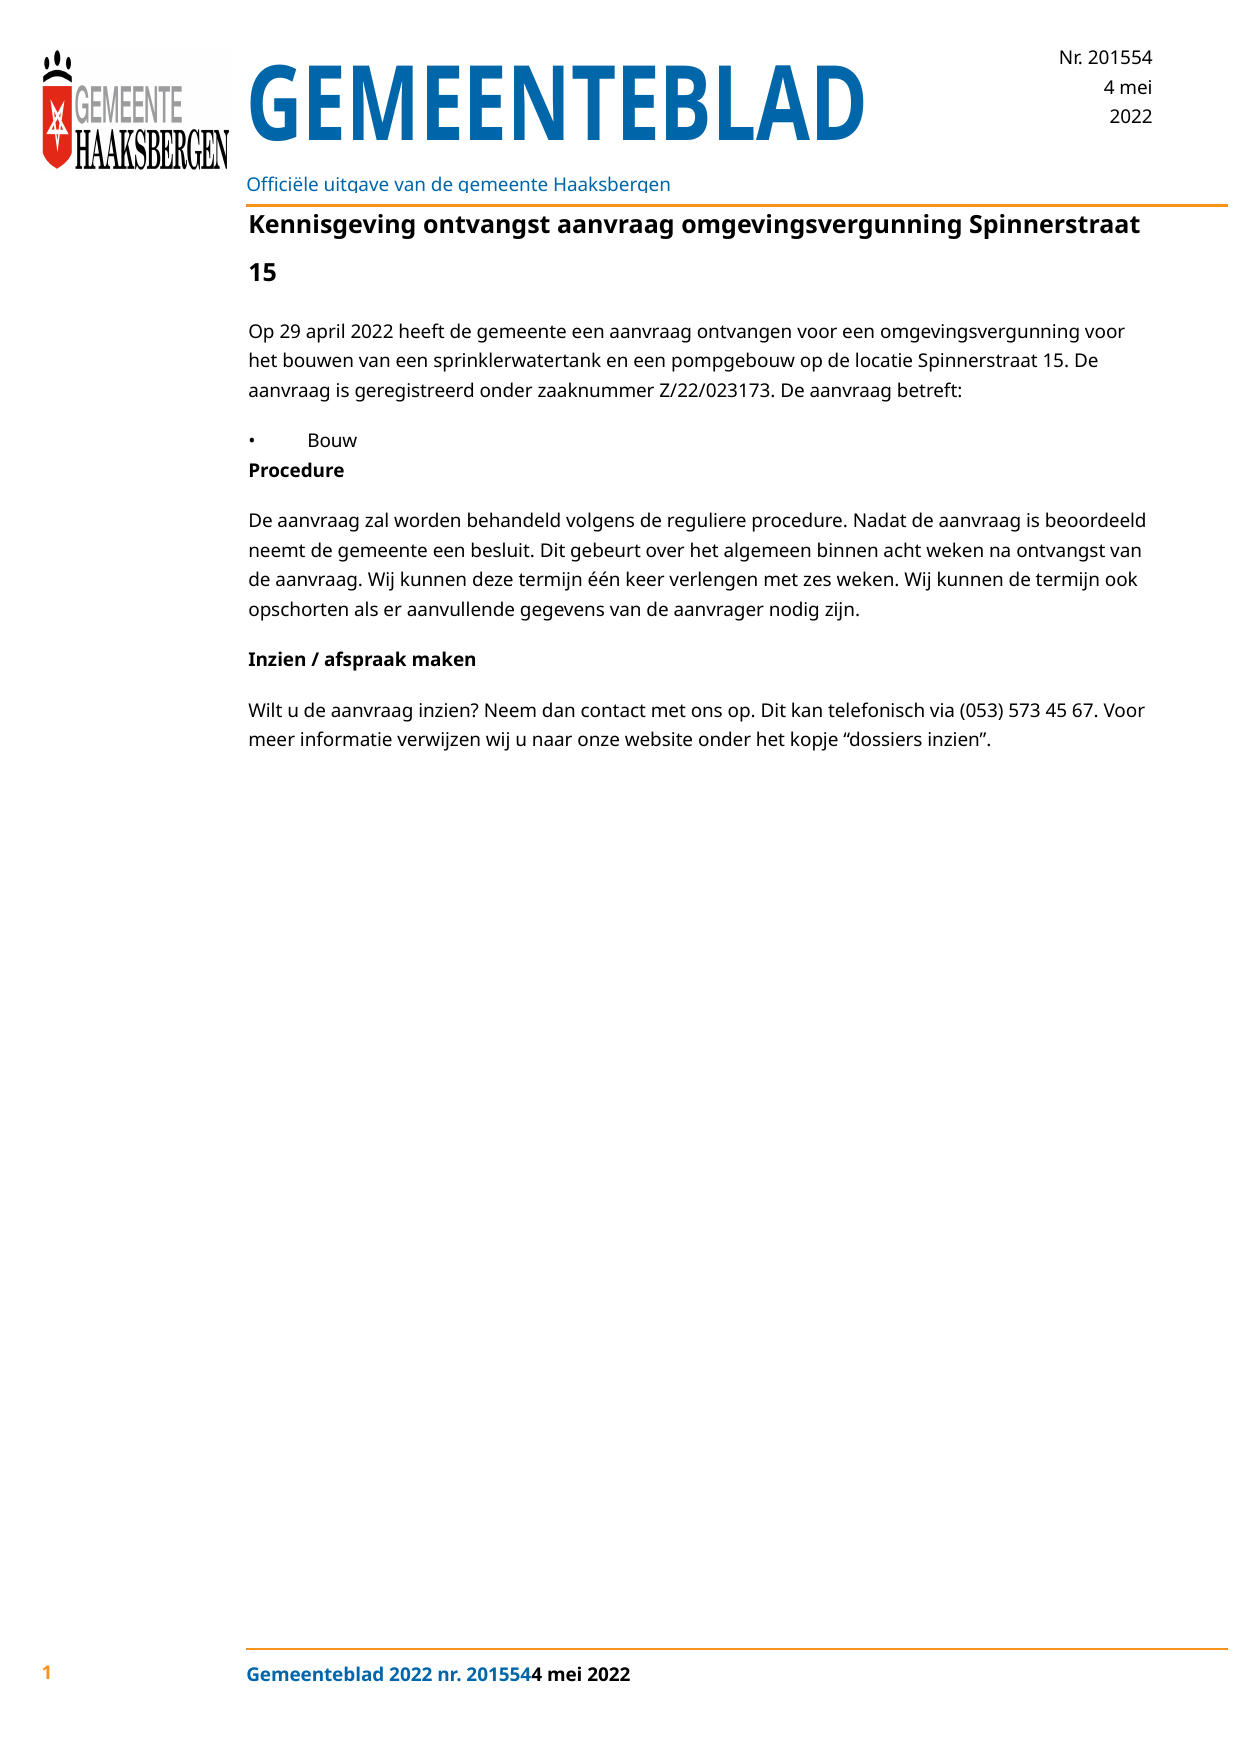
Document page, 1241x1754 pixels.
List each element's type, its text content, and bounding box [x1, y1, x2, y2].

text Wilt u de aanvraag inzien? Neem dan contact met ons op. Dit kan telefonisch via (053) 573 45 67. Voor meer informatie verwijzen wij u naar onze website onder het kopje “dossiers inzien”. [248, 697, 1152, 752]
text Inzien / afspraak maken [248, 647, 1152, 672]
text Op 29 april 2022 heeft de gemeente een aanvraag ontvangen voor een omgevingsvergunning voor het bouwen van een sprinklerwatertank en een pompgebouw op de locatie Spinnerstraat 15. De aanvraag is geregistreerd onder zaaknummer Z/22/023173. De aanvraag betreft: [248, 318, 1152, 403]
list Bouw [248, 427, 1152, 453]
text Kennisgeving ontvangst aanvraag omgevingsvergunning Spinnerstraat 15 [248, 207, 1152, 288]
text De aanvraag zal worden behandeld volgens de reguliere procedure. Nadat de aanvraag is beoordeeld neemt de gemeente een besluit. Dit gebeurt over het algemeen binnen acht weken na ontvangst van de aanvraag. Wij kunnen deze termijn één keer verlengen met zes weken. Wij kunnen de termijn ook opschorten als er aanvullende gegevens van de aanvrager nodig zijn. [248, 507, 1152, 622]
text Procedure [248, 457, 1152, 483]
picture [41, 47, 231, 172]
